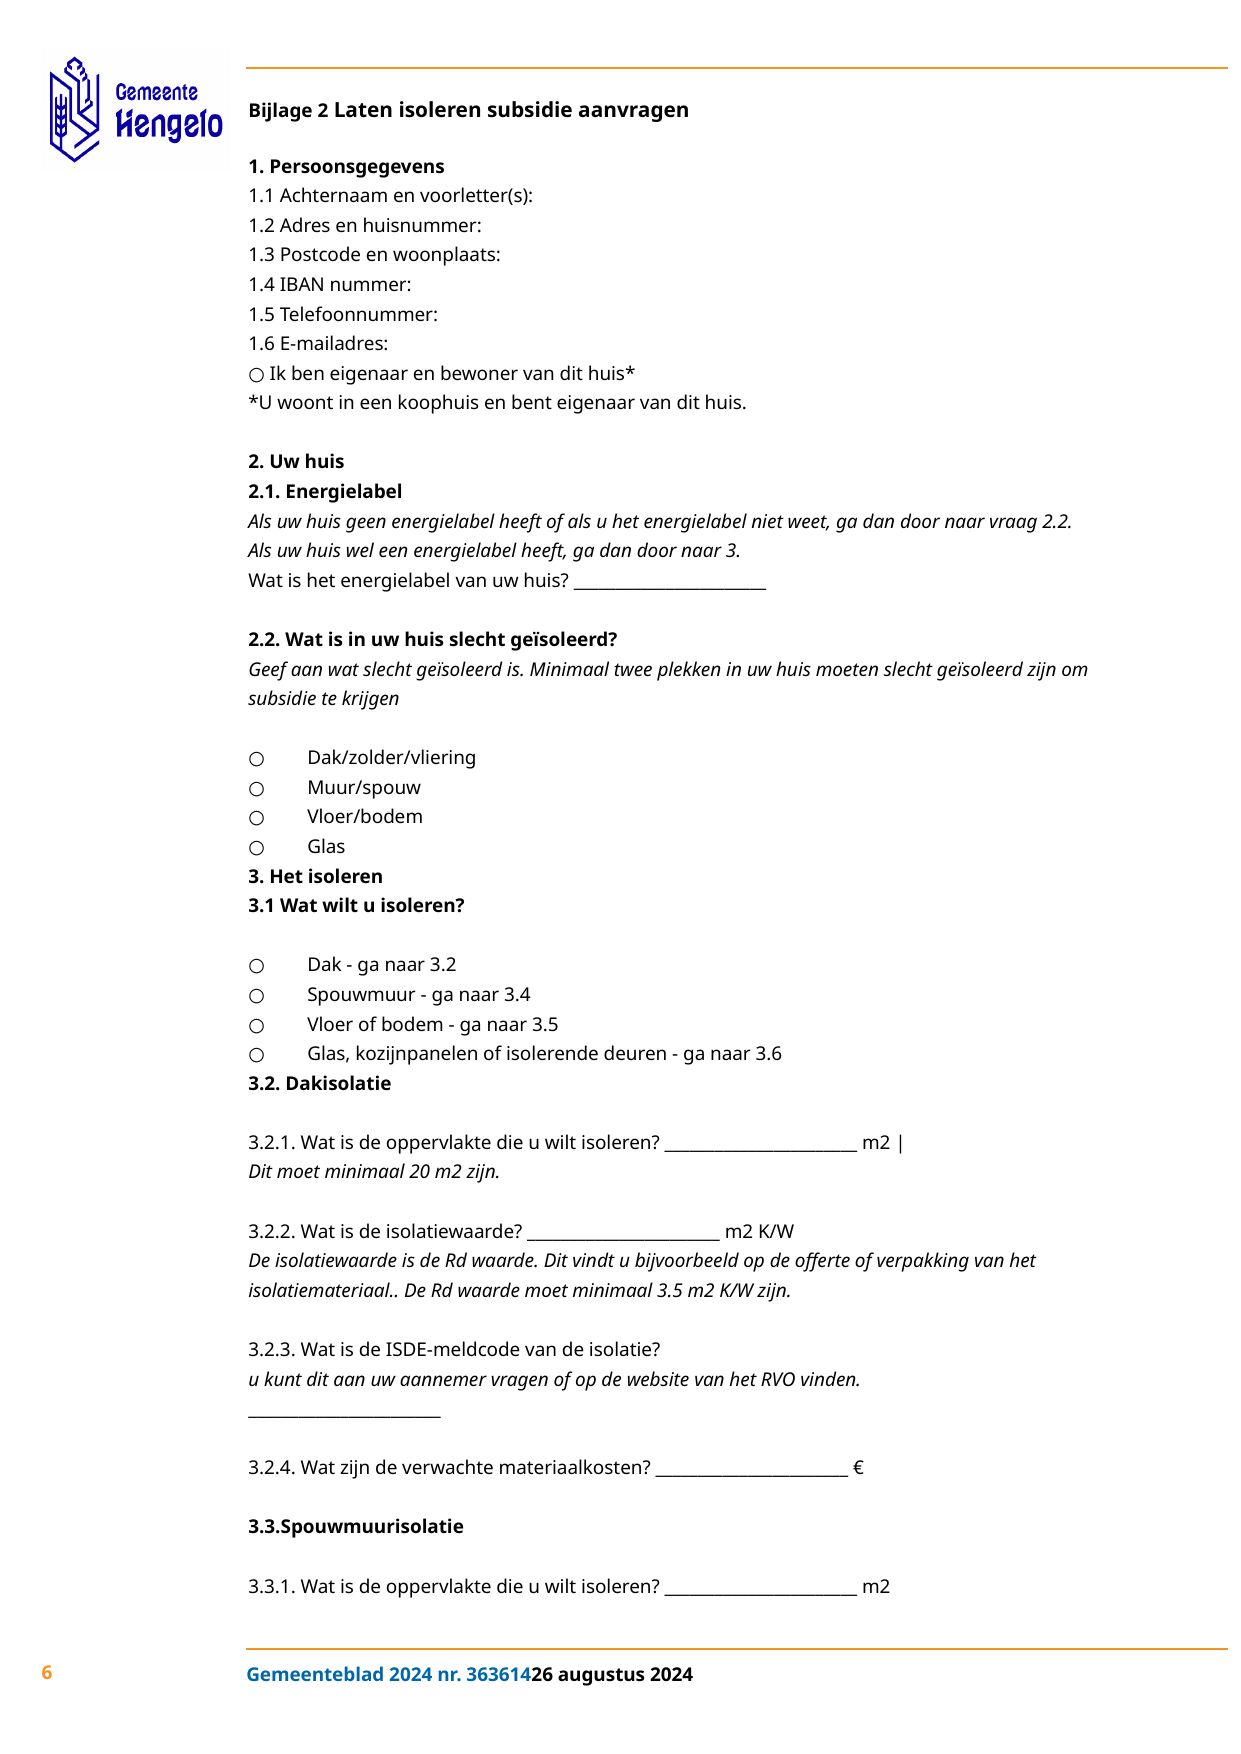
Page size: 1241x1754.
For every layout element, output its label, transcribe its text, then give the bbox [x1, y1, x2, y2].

text 3.2. Dakisolatie [248, 1070, 1152, 1096]
list Glas [248, 833, 1152, 859]
text De isolatiewaarde is de Rd waarde. Dit vindt u bijvoorbeeld op de offerte of verpakking van het isolatiemateriaal.. De Rd waarde moet minimaal 3.5 m2 K/W zijn. [248, 1247, 1152, 1303]
text u kunt dit aan uw aannemer vragen of op de website van het RVO vinden. [248, 1366, 1152, 1392]
list Spouwmuur - ga naar 3.4 [248, 981, 1152, 1007]
list Muur/spouw [248, 774, 1152, 800]
text 3.1 Wat wilt u isoleren? [248, 892, 1152, 918]
text Geef aan wat slecht geïsoleerd is. Minimaal twee plekken in uw huis moeten slecht geïsoleerd zijn om subsidie te krijgen [248, 656, 1152, 711]
text *U woont in een koophuis en bent eigenaar van dit huis. [248, 389, 1152, 415]
text _______________________ [248, 1395, 1152, 1421]
text 2.2. Wat is in uw huis slecht geïsoleerd? [248, 626, 1152, 652]
list Dak - ga naar 3.2 [248, 952, 1152, 977]
text Als uw huis geen energielabel heeft of als u het energielabel niet weet, ga dan door naar vraag 2.2. [248, 508, 1152, 534]
text 2. Uw huis [248, 449, 1152, 474]
text Bijlage 2 Laten isoleren subsidie aanvragen [248, 95, 1152, 123]
text 1.1 Achternaam en voorletter(s): [248, 182, 1152, 208]
text ○ Ik ben eigenaar en bewoner van dit huis* [248, 360, 1152, 386]
text 3.2.4. Wat zijn de verwachte materiaalkosten? _______________________ € [248, 1454, 1152, 1480]
text 3.2.2. Wat is de isolatiewaarde? _______________________ m2 K/W [248, 1218, 1152, 1244]
text 1.6 E-mailadres: [248, 330, 1152, 356]
text 3.3.Spouwmuurisolatie [248, 1514, 1152, 1539]
text 1. Persoonsgegevens [248, 153, 1152, 179]
list Vloer of bodem - ga naar 3.5 [248, 1011, 1152, 1037]
text 3.2.3. Wat is de ISDE-meldcode van de isolatie? [248, 1336, 1152, 1362]
list Glas, kozijnpanelen of isolerende deuren - ga naar 3.6 [248, 1040, 1152, 1066]
text 1.2 Adres en huisnummer: [248, 212, 1152, 238]
text 2.1. Energielabel [248, 478, 1152, 504]
text Wat is het energielabel van uw huis? _______________________ [248, 567, 1152, 593]
text 1.3 Postcode en woonplaats: [248, 242, 1152, 267]
picture [41, 47, 231, 172]
text Dit moet minimaal 20 m2 zijn. [248, 1159, 1152, 1184]
text 3. Het isoleren [248, 863, 1152, 889]
text 3.3.1. Wat is de oppervlakte die u wilt isoleren? _______________________ m2 [248, 1573, 1152, 1599]
list Vloer/bodem [248, 804, 1152, 829]
text Als uw huis wel een energielabel heeft, ga dan door naar 3. [248, 537, 1152, 563]
text 3.2.1. Wat is de oppervlakte die u wilt isoleren? _______________________ m2 | [248, 1129, 1152, 1155]
text 1.5 Telefoonnummer: [248, 301, 1152, 327]
list Dak/zolder/vliering [248, 744, 1152, 770]
text 1.4 IBAN nummer: [248, 271, 1152, 297]
